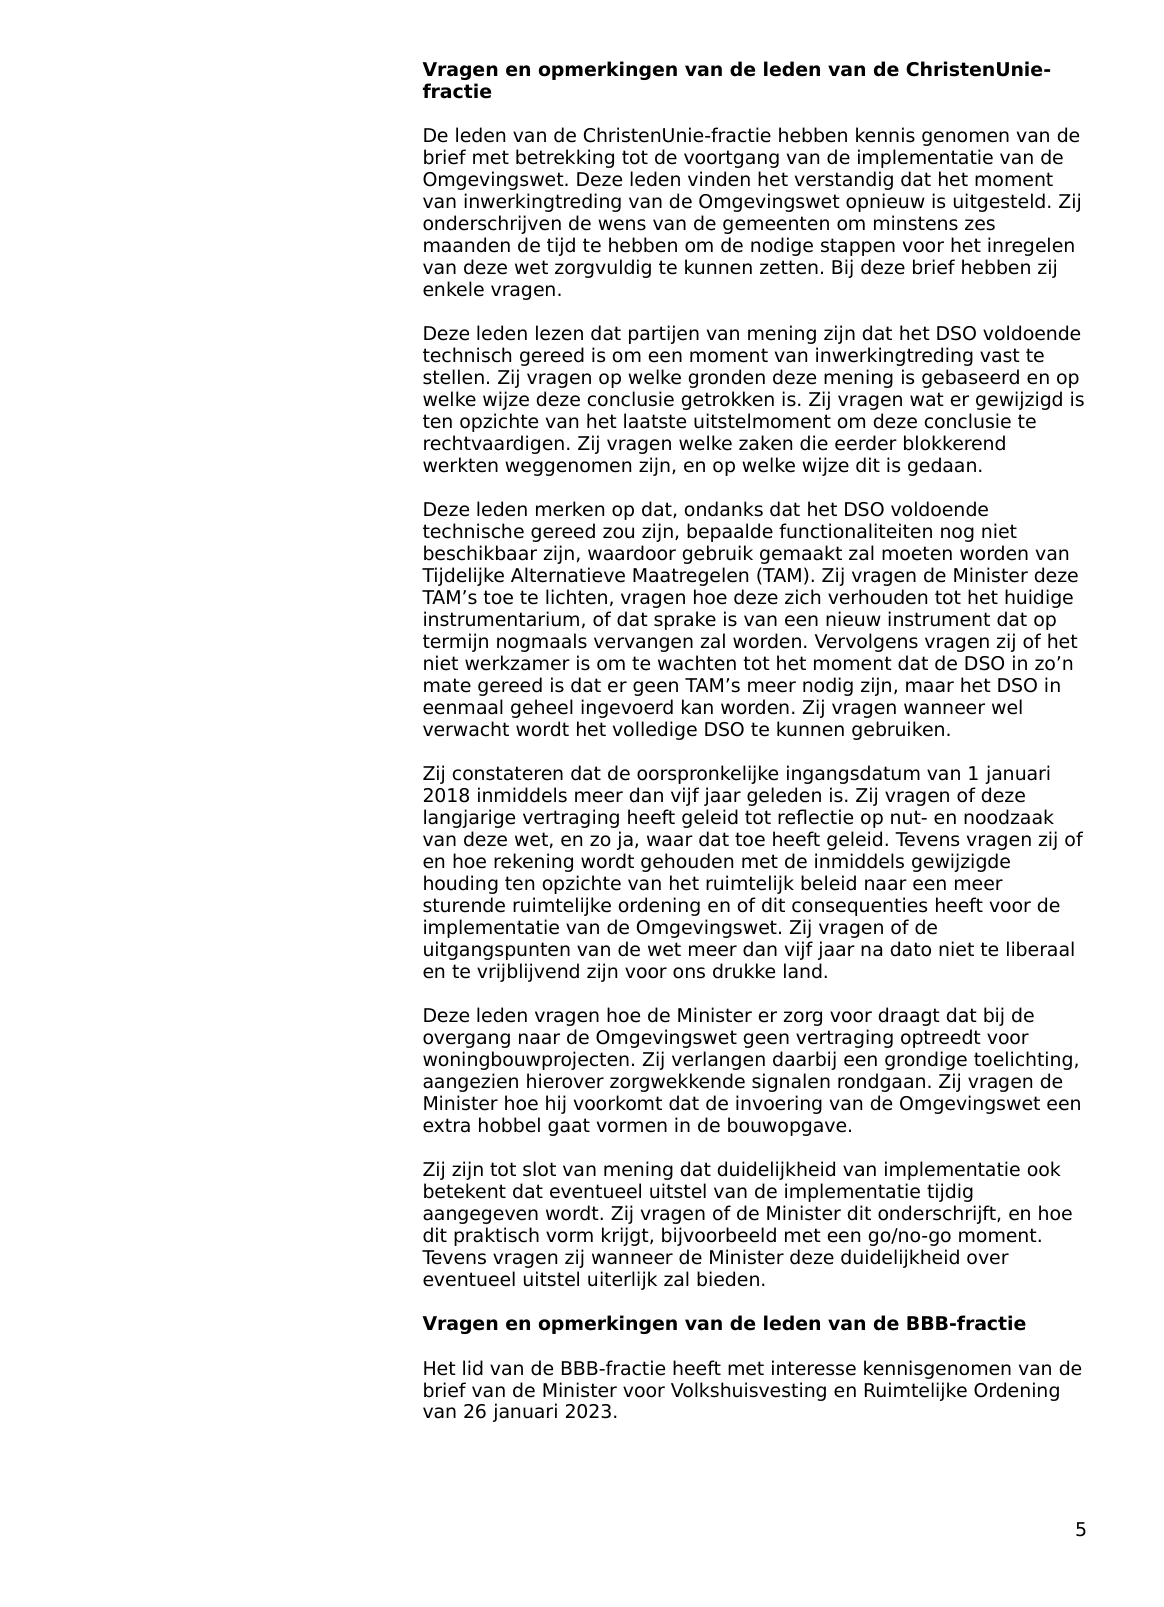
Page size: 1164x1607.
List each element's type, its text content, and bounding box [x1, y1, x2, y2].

text Deze leden vragen hoe de Minister er zorg voor draagt dat bij de overgang naar de Omgevingswet geen vertraging optreedt voor woningbouwprojecten. Zij verlangen daarbij een grondige toelichting, aangezien hierover zorgwekkende signalen rondgaan. Zij vragen de Minister hoe hij voorkomt dat de invoering van de Omgevingswet een extra hobbel gaat vormen in de bouwopgave. [422, 1005, 1087, 1137]
text Zij constateren dat de oorspronkelijke ingangsdatum van 1 januari 2018 inmiddels meer dan vijf jaar geleden is. Zij vragen of deze langjarige vertraging heeft geleid tot reflectie op nut- en noodzaak van deze wet, en zo ja, waar dat toe heeft geleid. Tevens vragen zij of en hoe rekening wordt gehouden met de inmiddels gewijzigde houding ten opzichte van het ruimtelijk beleid naar een meer sturende ruimtelijke ordening en of dit consequenties heeft voor de implementatie van de Omgevingswet. Zij vragen of de uitgangspunten van de wet meer dan vijf jaar na dato niet te liberaal en te vrijblijvend zijn voor ons drukke land. [422, 763, 1087, 983]
subtitle Vragen en opmerkingen van de leden van de ChristenUnie-fractie [422, 59, 1087, 103]
text De leden van de ChristenUnie-fractie hebben kennis genomen van de brief met betrekking tot de voortgang van de implementatie van de Omgevingswet. Deze leden vinden het verstandig dat het moment van inwerkingtreding van de Omgevingswet opnieuw is uitgesteld. Zij onderschrijven de wens van de gemeenten om minstens zes maanden de tijd te hebben om de nodige stappen voor het inregelen van deze wet zorgvuldig te kunnen zetten. Bij deze brief hebben zij enkele vragen. [422, 125, 1087, 301]
text Deze leden lezen dat partijen van mening zijn dat het DSO voldoende technisch gereed is om een moment van inwerkingtreding vast te stellen. Zij vragen op welke gronden deze mening is gebaseerd en op welke wijze deze conclusie getrokken is. Zij vragen wat er gewijzigd is ten opzichte van het laatste uitstelmoment om deze conclusie te rechtvaardigen. Zij vragen welke zaken die eerder blokkerend werkten weggenomen zijn, en op welke wijze dit is gedaan. [422, 323, 1087, 477]
text Zij zijn tot slot van mening dat duidelijkheid van implementatie ook betekent dat eventueel uitstel van de implementatie tijdig aangegeven wordt. Zij vragen of de Minister dit onderschrijft, en hoe dit praktisch vorm krijgt, bijvoorbeeld met een go/no-go moment. Tevens vragen zij wanneer de Minister deze duidelijkheid over eventueel uitstel uiterlijk zal bieden. [422, 1159, 1087, 1291]
text Deze leden merken op dat, ondanks dat het DSO voldoende technische gereed zou zijn, bepaalde functionaliteiten nog niet beschikbaar zijn, waardoor gebruik gemaakt zal moeten worden van Tijdelijke Alternatieve Maatregelen (TAM). Zij vragen de Minister deze TAM’s toe te lichten, vragen hoe deze zich verhouden tot het huidige instrumentarium, of dat sprake is van een nieuw instrument dat op termijn nogmaals vervangen zal worden. Vervolgens vragen zij of het niet werkzamer is om te wachten tot het moment dat de DSO in zo’n mate gereed is dat er geen TAM’s meer nodig zijn, maar het DSO in eenmaal geheel ingevoerd kan worden. Zij vragen wanneer wel verwacht wordt het volledige DSO te kunnen gebruiken. [422, 499, 1087, 741]
text Het lid van de BBB-fractie heeft met interesse kennisgenomen van de brief van de Minister voor Volkshuisvesting en Ruimtelijke Ordening van 26 januari 2023. [422, 1357, 1087, 1423]
subtitle Vragen en opmerkingen van de leden van de BBB-fractie [422, 1313, 1087, 1335]
